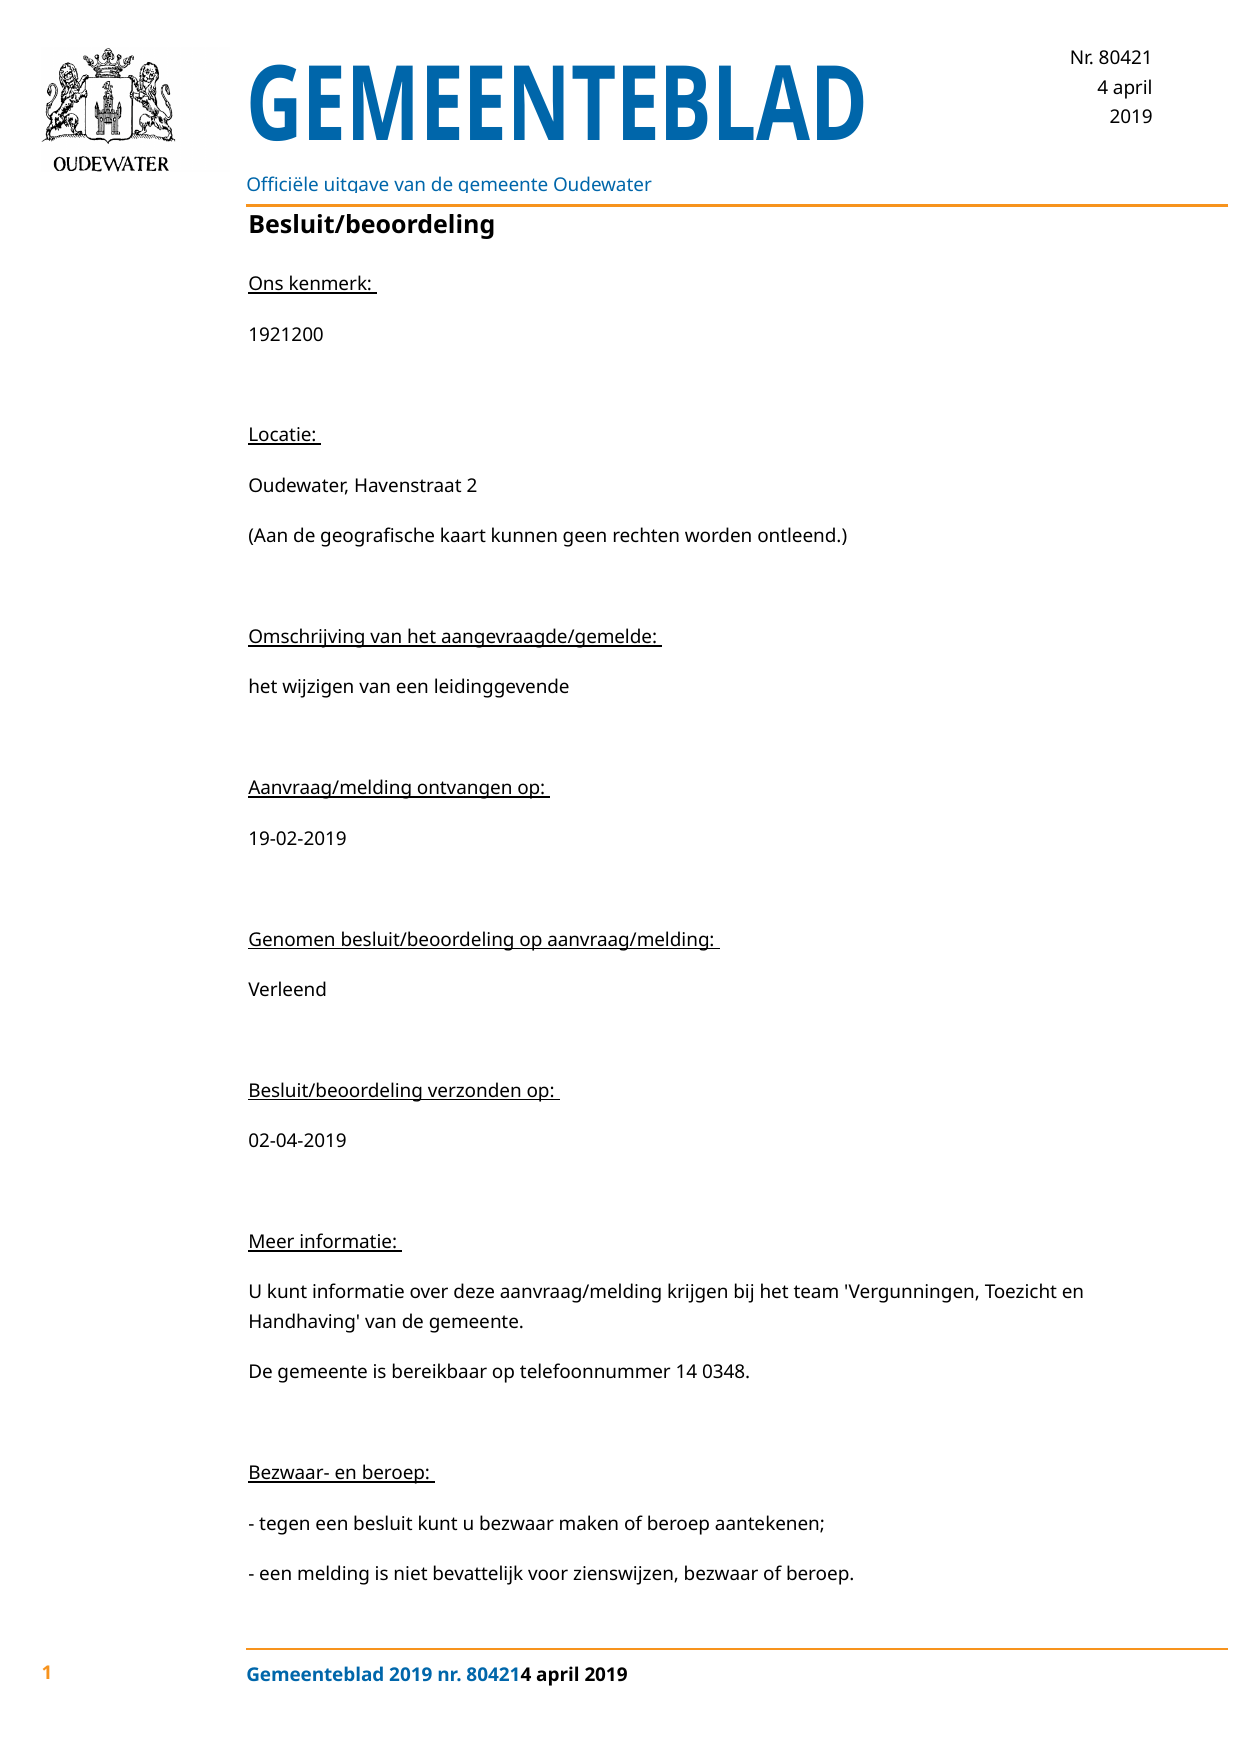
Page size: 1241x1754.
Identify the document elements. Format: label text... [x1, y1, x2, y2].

picture [41, 47, 231, 172]
text 19-02-2019 [248, 825, 1152, 851]
text het wijzigen van een leidinggevende [248, 674, 1152, 699]
text Ons kenmerk: [248, 270, 1152, 296]
text U kunt informatie over deze aanvraag/melding krijgen bij het team 'Vergunningen, Toezicht en Handhaving' van de gemeente. [248, 1279, 1152, 1334]
text 1921200 [248, 321, 1152, 346]
text 02-04-2019 [248, 1127, 1152, 1153]
text Verleend [248, 976, 1152, 1002]
text Besluit/beoordeling verzonden op: [248, 1077, 1152, 1103]
text Omschrijving van het aangevraagde/gemelde: [248, 623, 1152, 649]
text - een melding is niet bevattelijk voor zienswijzen, bezwaar of beroep. [248, 1560, 1152, 1586]
text (Aan de geografische kaart kunnen geen rechten worden ontleend.) [248, 522, 1152, 548]
text Meer informatie: [248, 1228, 1152, 1254]
text De gemeente is bereikbaar op telefoonnummer 14 0348. [248, 1359, 1152, 1384]
text Bezwaar- en beroep: [248, 1459, 1152, 1485]
text - tegen een besluit kunt u bezwaar maken of beroep aantekenen; [248, 1510, 1152, 1536]
text Locatie: [248, 422, 1152, 447]
text Oudewater, Havenstraat 2 [248, 472, 1152, 498]
text Genomen besluit/beoordeling op aanvraag/melding: [248, 926, 1152, 951]
text Besluit/beoordeling [248, 207, 1152, 241]
text Aanvraag/melding ontvangen op: [248, 774, 1152, 800]
